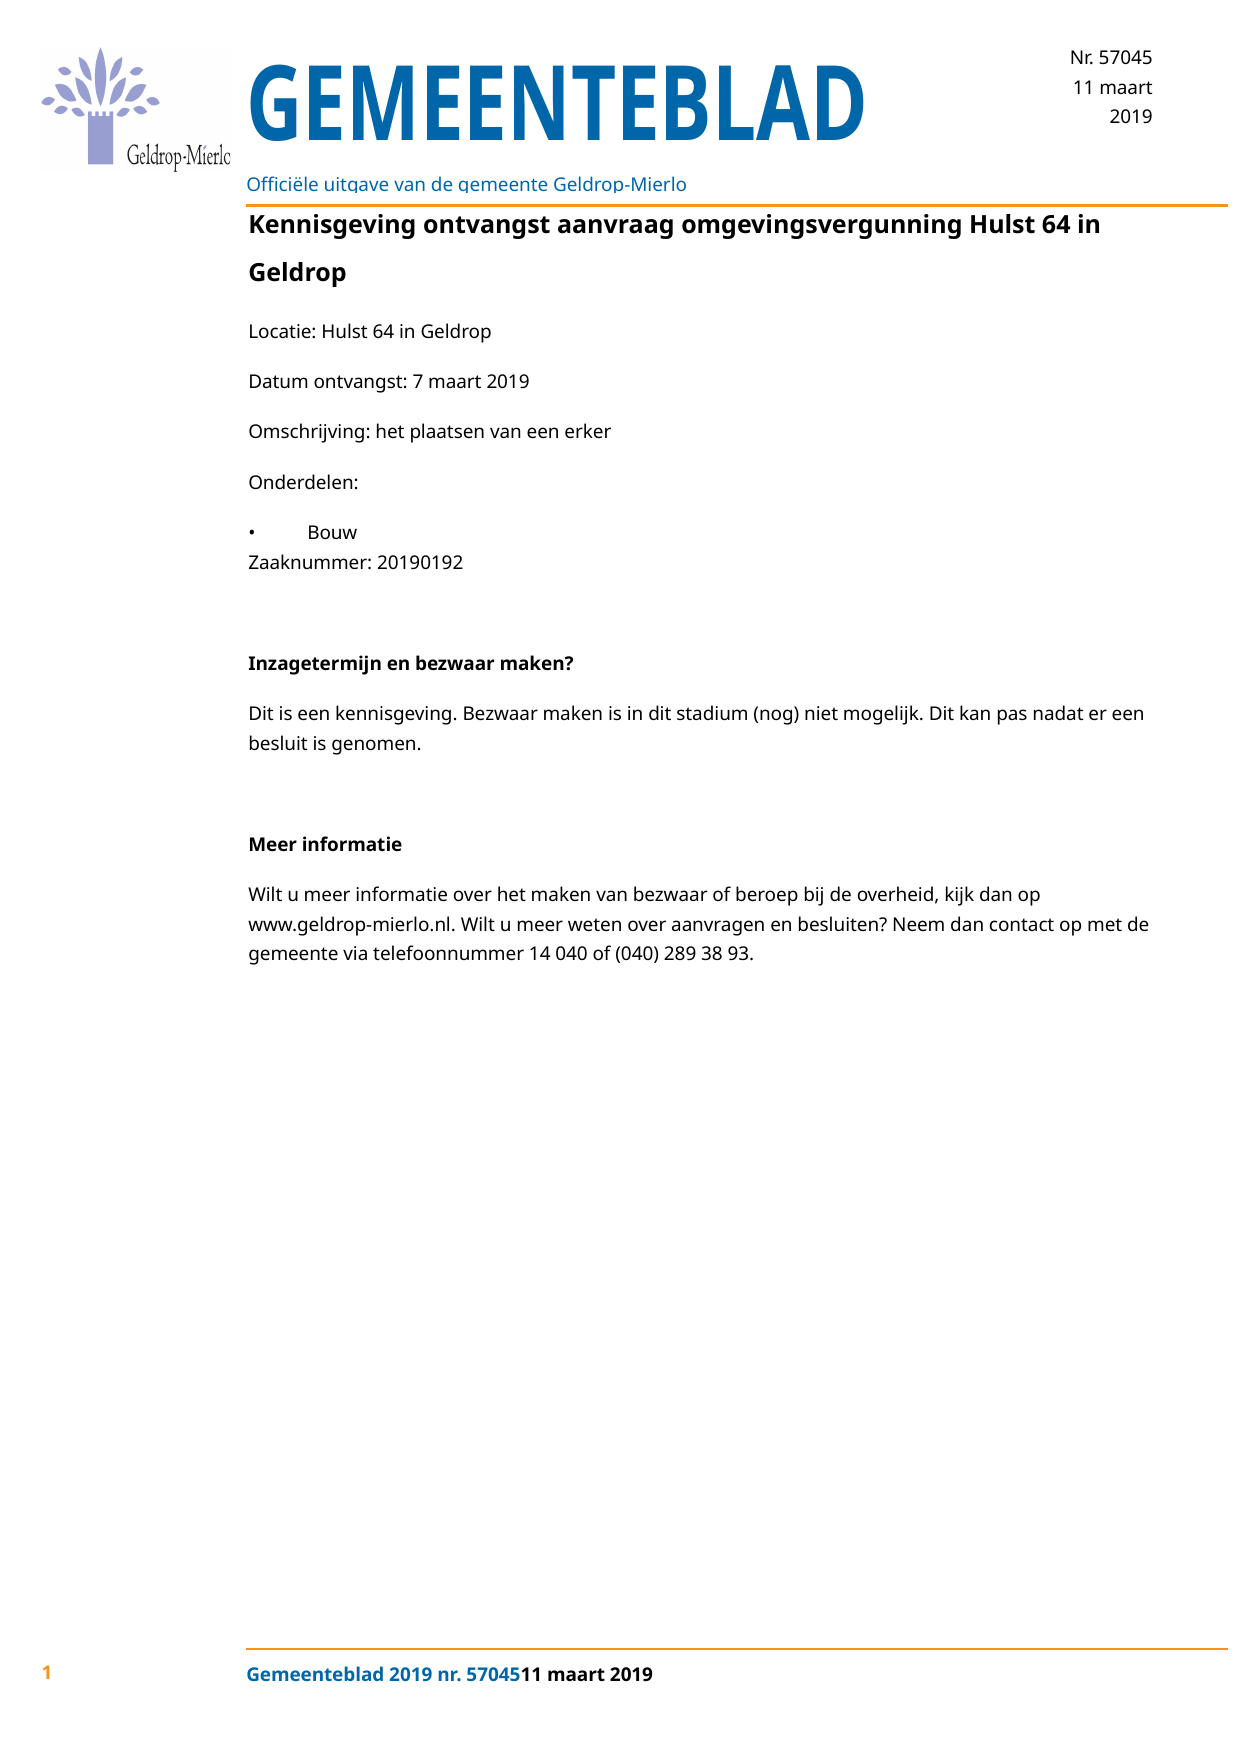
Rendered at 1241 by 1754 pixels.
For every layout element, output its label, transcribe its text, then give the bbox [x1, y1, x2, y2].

list Bouw [248, 519, 1152, 545]
picture [41, 47, 231, 172]
text Onderdelen: [248, 469, 1152, 495]
text Datum ontvangst: 7 maart 2019 [248, 368, 1152, 394]
text Omschrijving: het plaatsen van een erker [248, 419, 1152, 444]
text Meer informatie [248, 831, 1152, 857]
text Inzagetermijn en bezwaar maken? [248, 650, 1152, 676]
text Wilt u meer informatie over het maken van bezwaar of beroep bij de overheid, kijk dan op www.geldrop-mierlo.nl. Wilt u meer weten over aanvragen en besluiten? Neem dan contact op met de gemeente via telefoonnummer 14 040 of (040) 289 38 93. [248, 881, 1152, 966]
text Kennisgeving ontvangst aanvraag omgevingsvergunning Hulst 64 in Geldrop [248, 207, 1152, 288]
text Locatie: Hulst 64 in Geldrop [248, 318, 1152, 344]
text Zaaknummer: 20190192 [248, 549, 1152, 575]
text Dit is een kennisgeving. Bezwaar maken is in dit stadium (nog) niet mogelijk. Dit kan pas nadat er een besluit is genomen. [248, 700, 1152, 756]
